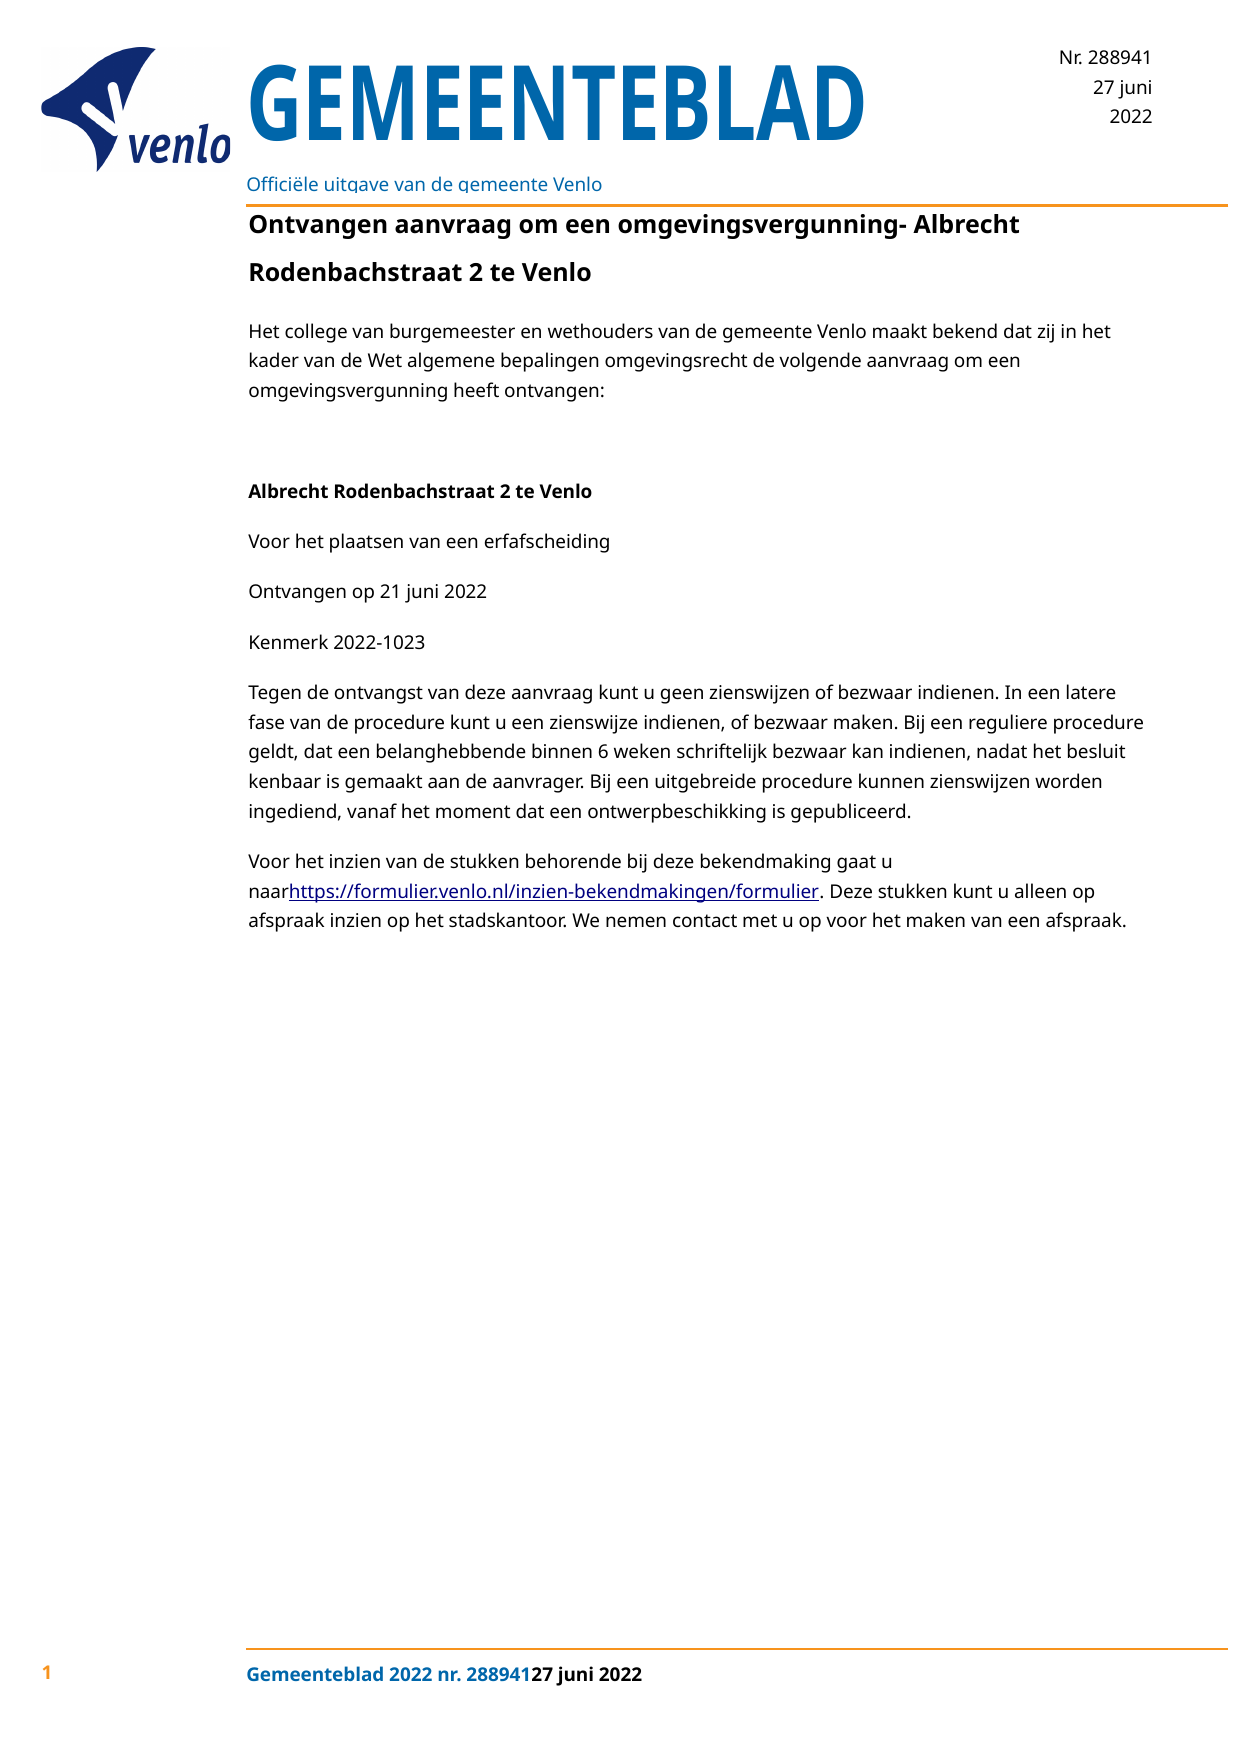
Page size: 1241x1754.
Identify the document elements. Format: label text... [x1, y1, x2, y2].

text Voor het inzien van de stukken behorende bij deze bekendmaking gaat u naarhttps://formulier.venlo.nl/inzien-bekendmakingen/formulier. Deze stukken kunt u alleen op afspraak inzien op het stadskantoor. We nemen contact met u op voor het maken van een afspraak. [248, 848, 1152, 933]
text Ontvangen aanvraag om een omgevingsvergunning- Albrecht Rodenbachstraat 2 te Venlo [248, 207, 1152, 288]
text Kenmerk 2022-1023 [248, 629, 1152, 655]
picture [41, 47, 231, 172]
text Voor het plaatsen van een erfafscheiding [248, 528, 1152, 554]
text Albrecht Rodenbachstraat 2 te Venlo [248, 478, 1152, 504]
text Tegen de ontvangst van deze aanvraag kunt u geen zienswijzen of bezwaar indienen. In een latere fase van de procedure kunt u een zienswijze indienen, of bezwaar maken. Bij een reguliere procedure geldt, dat een belanghebbende binnen 6 weken schriftelijk bezwaar kan indienen, nadat het besluit kenbaar is gemaakt aan de aanvrager. Bij een uitgebreide procedure kunnen zienswijzen worden ingediend, vanaf het moment dat een ontwerpbeschikking is gepubliceerd. [248, 679, 1152, 824]
text Het college van burgemeester en wethouders van de gemeente Venlo maakt bekend dat zij in het kader van de Wet algemene bepalingen omgevingsrecht de volgende aanvraag om een omgevingsvergunning heeft ontvangen: [248, 318, 1152, 403]
text Ontvangen op 21 juni 2022 [248, 579, 1152, 604]
